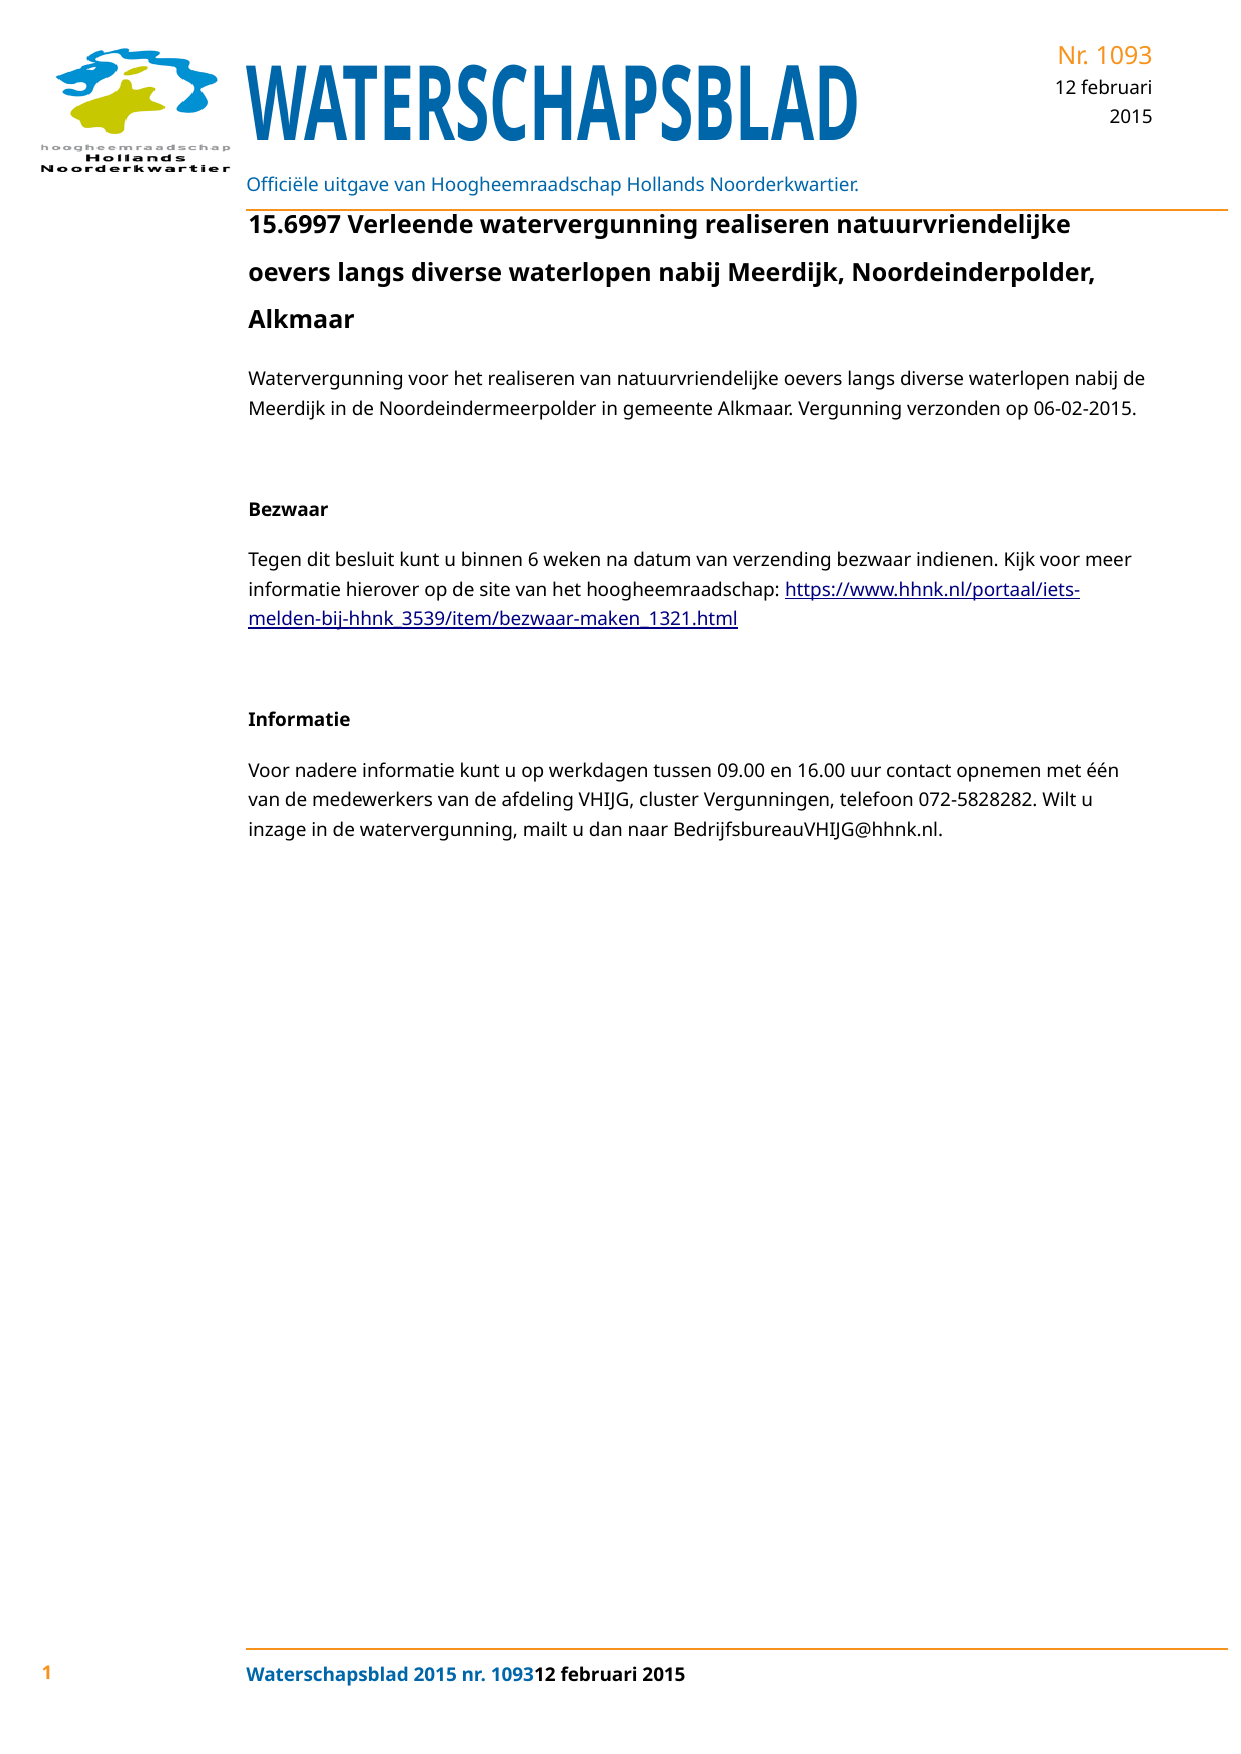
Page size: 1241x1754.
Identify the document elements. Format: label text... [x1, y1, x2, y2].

text Bezwaar [248, 496, 1152, 522]
text 15.6997 Verleende watervergunning realiseren natuurvriendelijke oevers langs diverse waterlopen nabij Meerdijk, Noordeinderpolder, Alkmaar [248, 211, 1152, 336]
text Tegen dit besluit kunt u binnen 6 weken na datum van verzending bezwaar indienen. Kijk voor meer informatie hierover op de site van het hoogheemraadschap: https://www.hhnk.nl/portaal/iets-melden-bij-hhnk_3539/item/bezwaar-maken_1321.html [248, 546, 1152, 631]
text Voor nadere informatie kunt u op werkdagen tussen 09.00 en 16.00 uur contact opnemen met één van de medewerkers van de afdeling VHIJG, cluster Vergunningen, telefoon 072-5828282. Wilt u inzage in de watervergunning, mailt u dan naar BedrijfsbureauVHIJG@hhnk.nl. [248, 757, 1152, 842]
picture [41, 47, 231, 172]
text Informatie [248, 706, 1152, 732]
text Watervergunning voor het realiseren van natuurvriendelijke oevers langs diverse waterlopen nabij de Meerdijk in de Noordeindermeerpolder in gemeente Alkmaar. Vergunning verzonden op 06-02-2015. [248, 366, 1152, 421]
